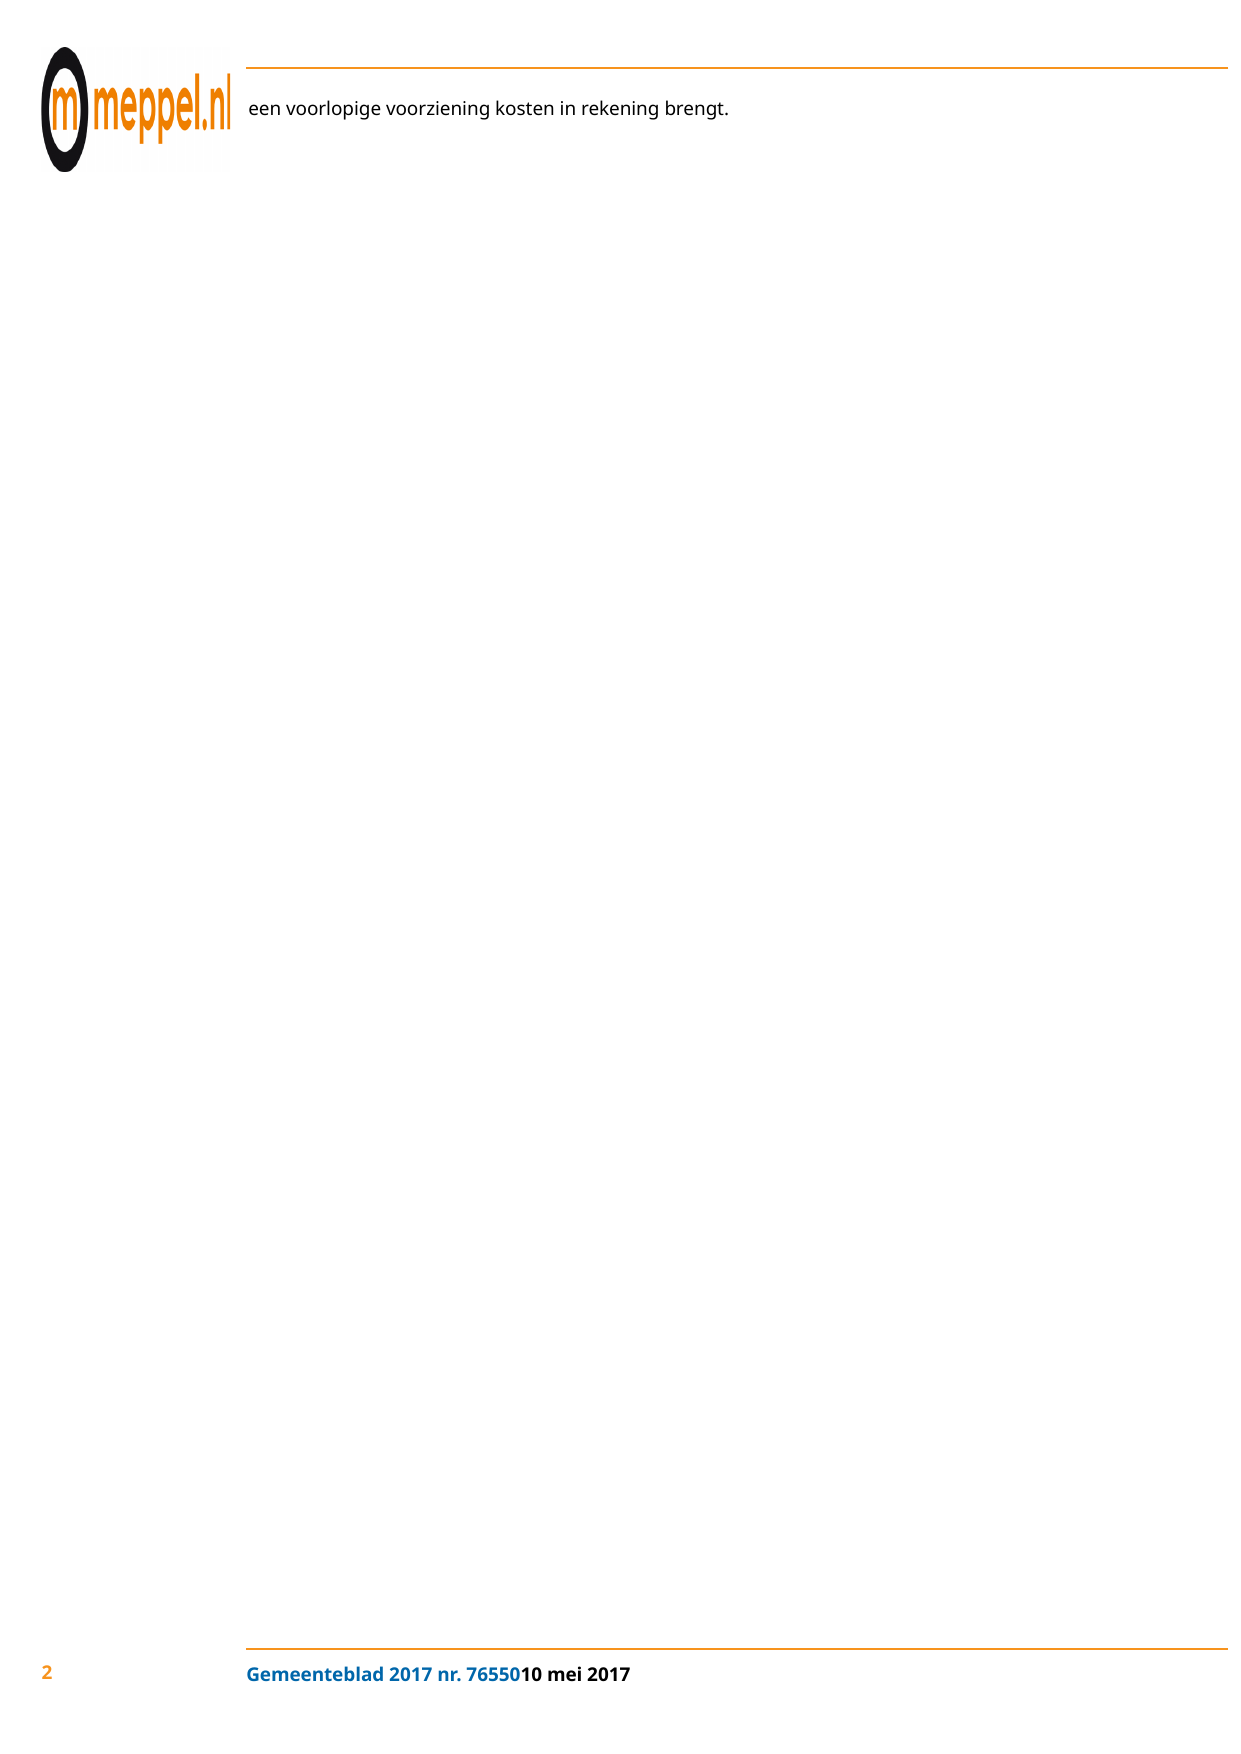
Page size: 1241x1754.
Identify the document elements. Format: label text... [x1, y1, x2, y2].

text een voorlopige voorziening kosten in rekening brengt. [248, 95, 1152, 121]
picture [41, 47, 231, 172]
